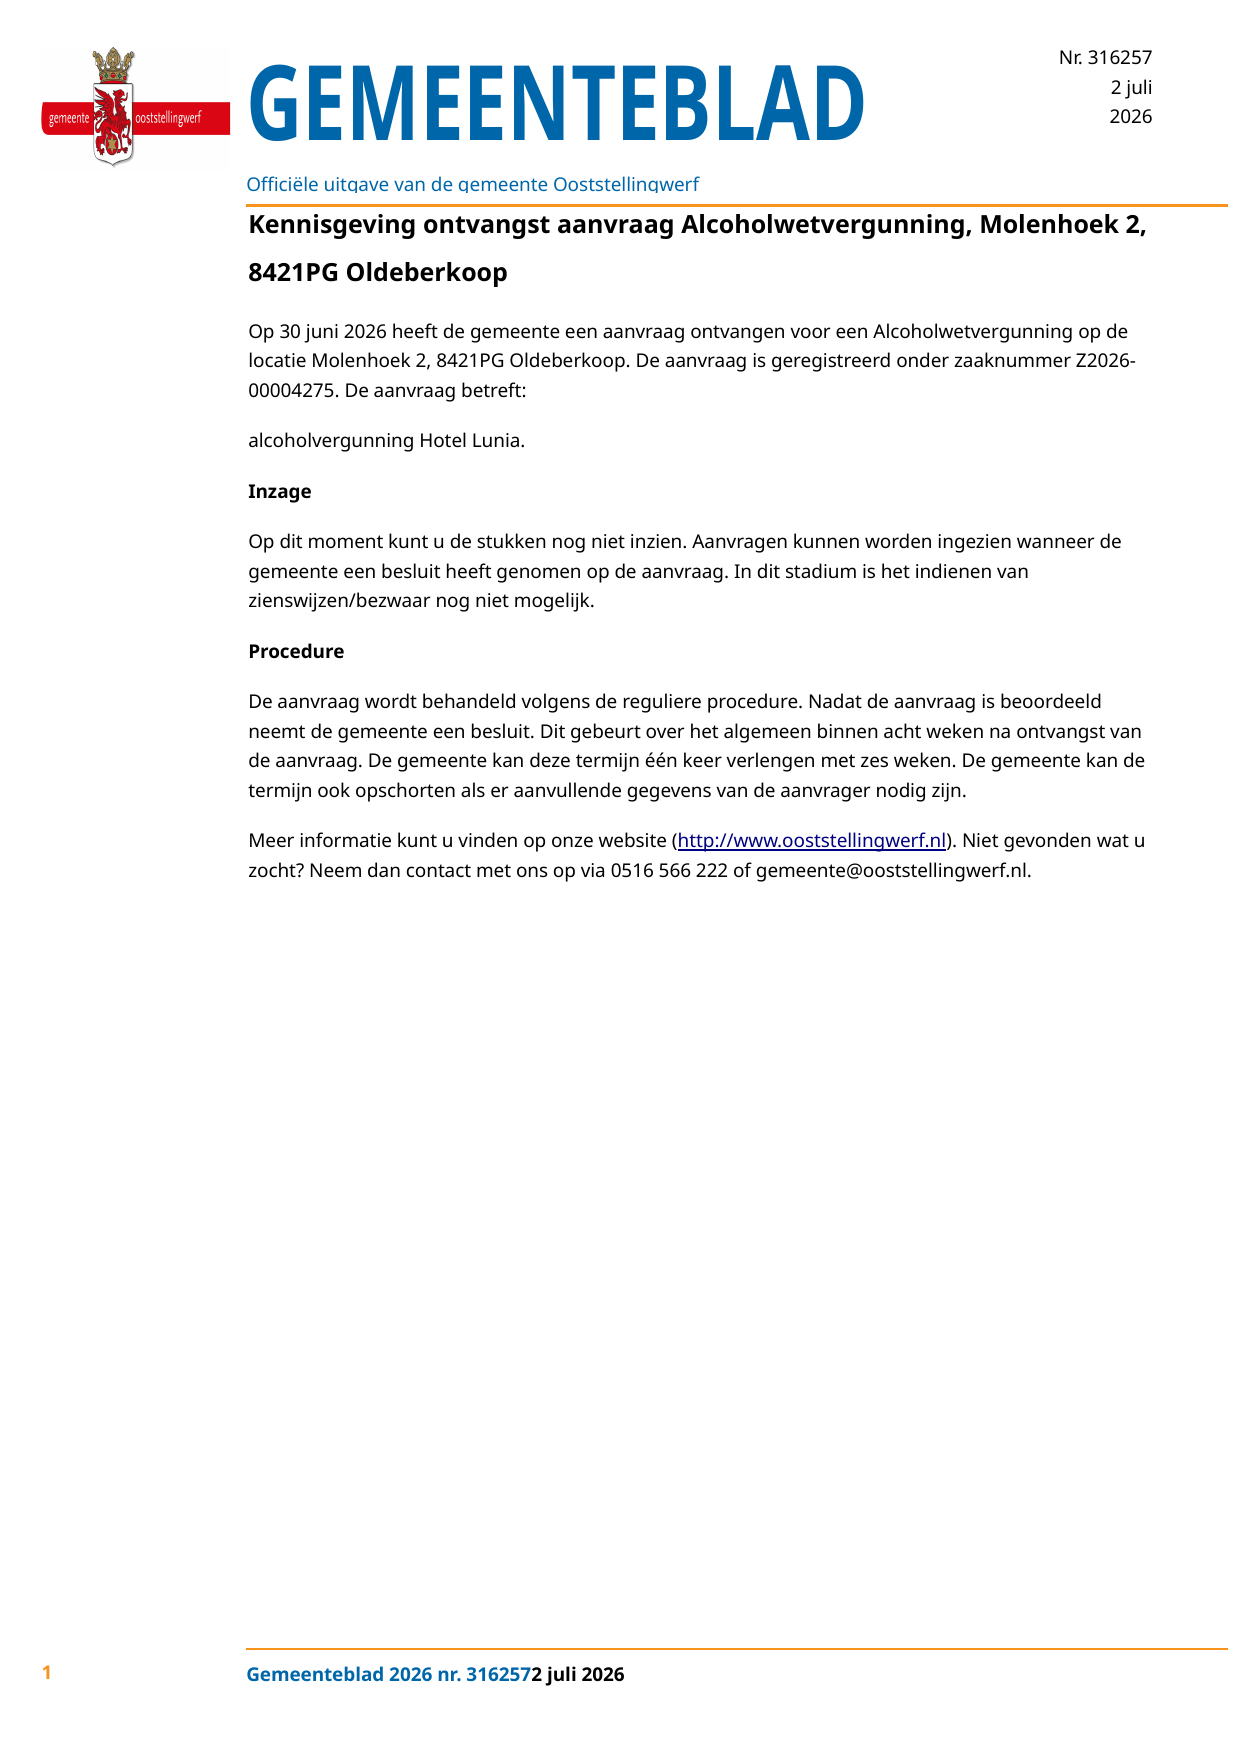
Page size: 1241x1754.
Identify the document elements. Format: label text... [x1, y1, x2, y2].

text Inzage [248, 478, 1152, 504]
picture [41, 47, 231, 172]
text alcoholvergunning Hotel Lunia. [248, 427, 1152, 453]
text Kennisgeving ontvangst aanvraag Alcoholwetvergunning, Molenhoek 2, 8421PG Oldeberkoop [248, 207, 1152, 288]
text Op 30 juni 2026 heeft de gemeente een aanvraag ontvangen voor een Alcoholwetvergunning op de locatie Molenhoek 2, 8421PG Oldeberkoop. De aanvraag is geregistreerd onder zaaknummer Z2026-00004275. De aanvraag betreft: [248, 318, 1152, 403]
text Procedure [248, 638, 1152, 664]
text Op dit moment kunt u de stukken nog niet inzien. Aanvragen kunnen worden ingezien wanneer de gemeente een besluit heeft genomen op de aanvraag. In dit stadium is het indienen van zienswijzen/bezwaar nog niet mogelijk. [248, 528, 1152, 613]
text De aanvraag wordt behandeld volgens de reguliere procedure. Nadat de aanvraag is beoordeeld neemt de gemeente een besluit. Dit gebeurt over het algemeen binnen acht weken na ontvangst van de aanvraag. De gemeente kan deze termijn één keer verlengen met zes weken. De gemeente kan de termijn ook opschorten als er aanvullende gegevens van de aanvrager nodig zijn. [248, 688, 1152, 803]
text Meer informatie kunt u vinden op onze website (http://www.ooststellingwerf.nl). Niet gevonden wat u zocht? Neem dan contact met ons op via 0516 566 222 of gemeente@ooststellingwerf.nl. [248, 827, 1152, 883]
